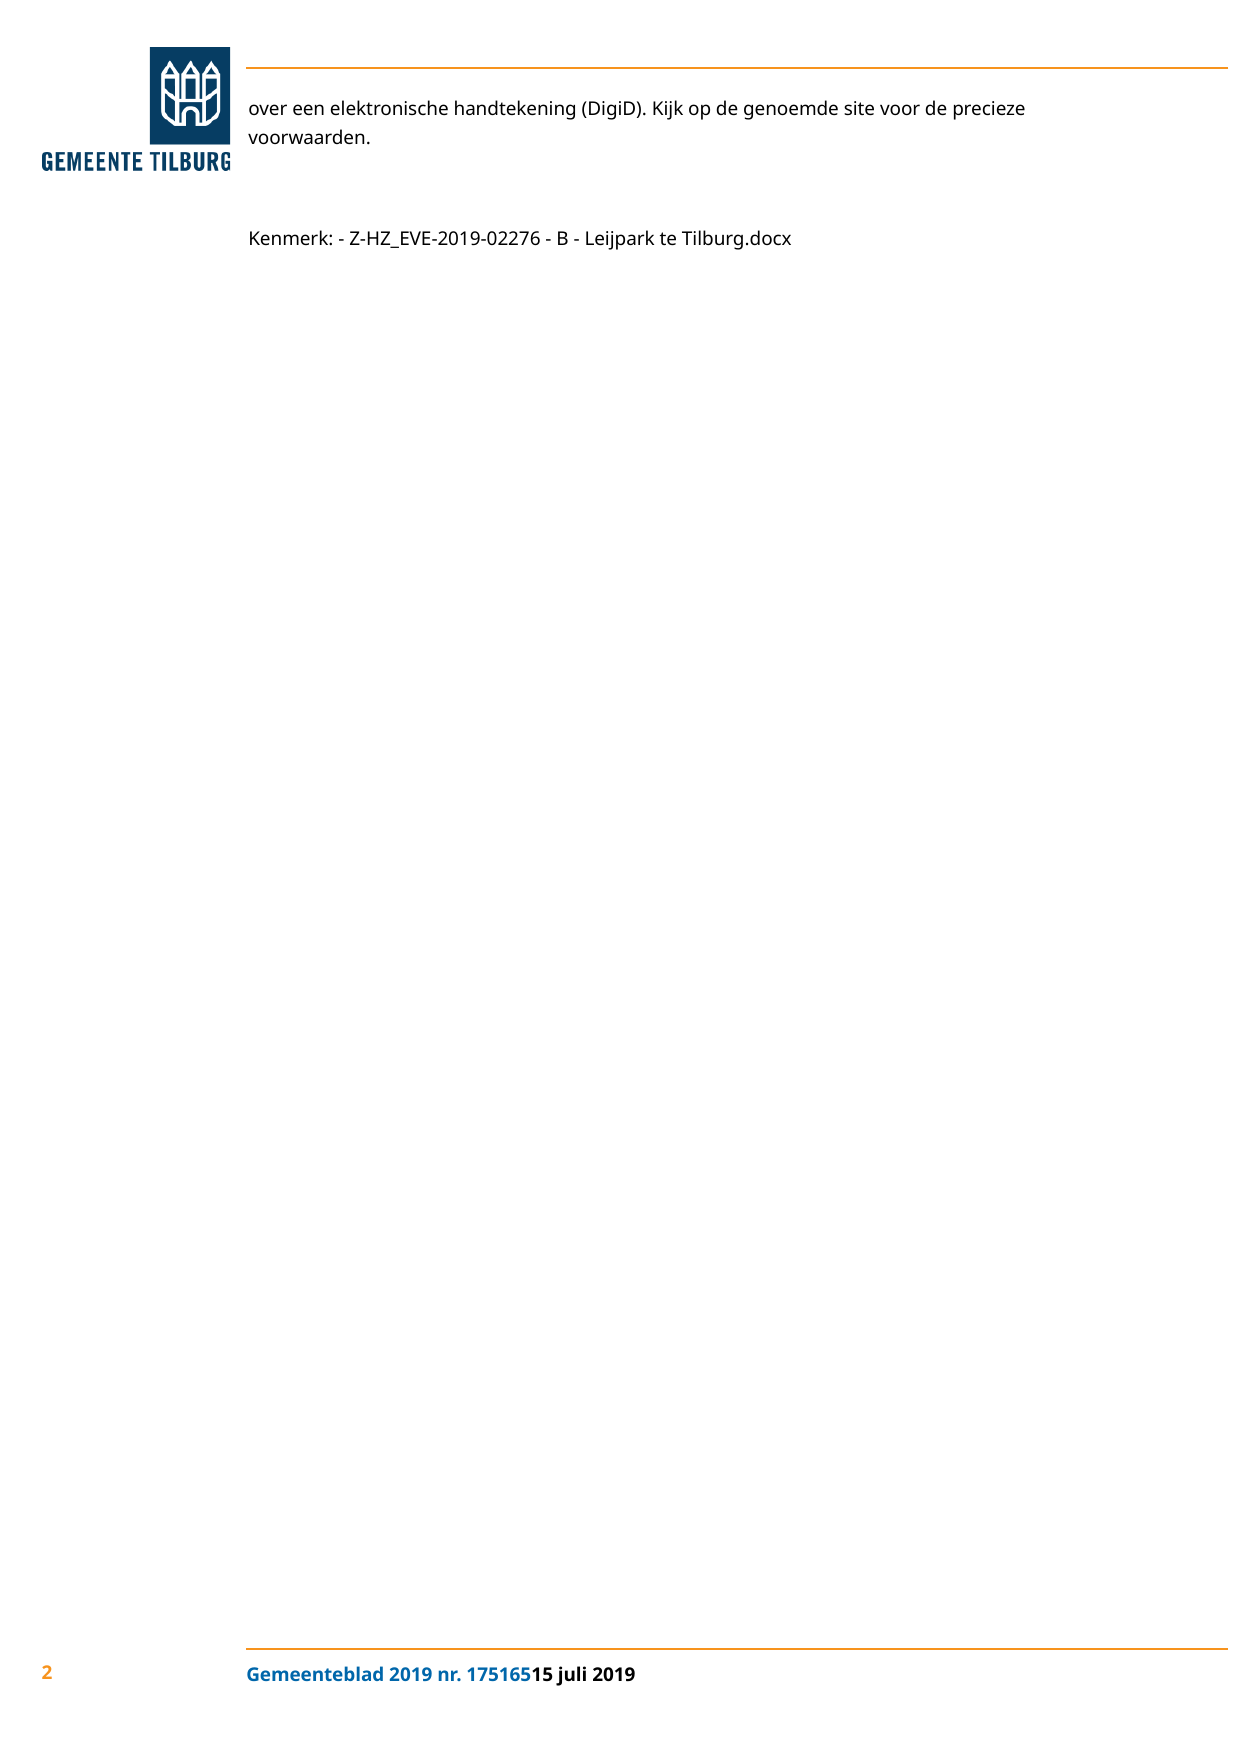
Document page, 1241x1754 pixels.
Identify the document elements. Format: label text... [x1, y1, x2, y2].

text Kenmerk: - Z-HZ_EVE-2019-02276 - B - Leijpark te Tilburg.docx [248, 225, 1152, 251]
picture [41, 47, 231, 172]
text over een elektronische handtekening (DigiD). Kijk op de genoemde site voor de precieze voorwaarden. [248, 95, 1152, 150]
